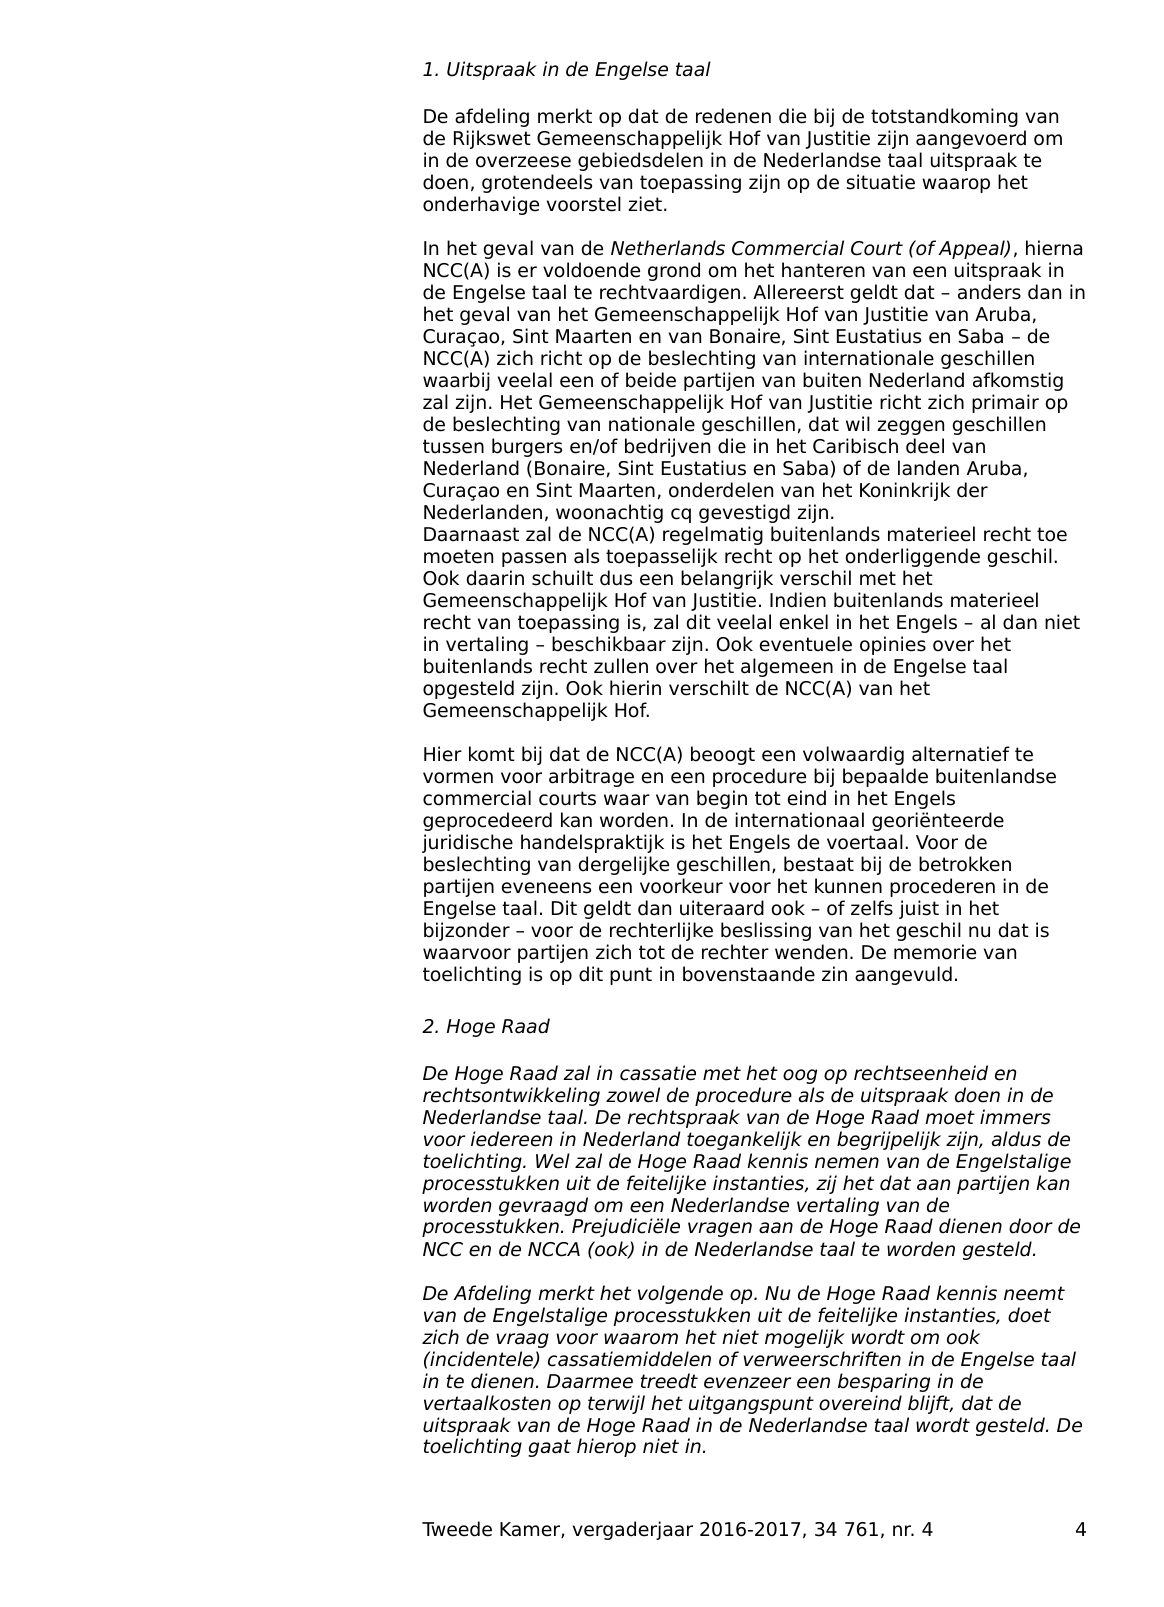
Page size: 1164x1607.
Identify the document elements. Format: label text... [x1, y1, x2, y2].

subtitle 1. Uitspraak in de Engelse taal [422, 59, 1087, 81]
text De Afdeling merkt het volgende op. Nu de Hoge Raad kennis neemt van de Engelstalige processtukken uit de feitelijke instanties, doet zich de vraag voor waarom het niet mogelijk wordt om ook (incidentele) cassatiemiddelen of verweerschriften in de Engelse taal in te dienen. Daarmee treedt evenzeer een besparing in de vertaalkosten op terwijl het uitgangspunt overeind blijft, dat de uitspraak van de Hoge Raad in de Nederlandse taal wordt gesteld. De toelichting gaat hierop niet in. [422, 1283, 1087, 1458]
text Hier komt bij dat de NCC(A) beoogt een volwaardig alternatief te vormen voor arbitrage en een procedure bij bepaalde buitenlandse commercial courts waar van begin tot eind in het Engels geprocedeerd kan worden. In de internationaal georiënteerde juridische handelspraktijk is het Engels de voertaal. Voor de beslechting van dergelijke geschillen, bestaat bij de betrokken partijen eveneens een voorkeur voor het kunnen procederen in de Engelse taal. Dit geldt dan uiteraard ook – of zelfs juist in het bijzonder – voor de rechterlijke beslissing van het geschil nu dat is waarvoor partijen zich tot de rechter wenden. De memorie van toelichting is op dit punt in bovenstaande zin aangevuld. [422, 744, 1087, 986]
subtitle 2. Hoge Raad [422, 1016, 1087, 1038]
text De Hoge Raad zal in cassatie met het oog op rechtseenheid en rechtsontwikkeling zowel de procedure als de uitspraak doen in de Nederlandse taal. De rechtspraak van de Hoge Raad moet immers voor iedereen in Nederland toegankelijk en begrijpelijk zijn, aldus de toelichting. Wel zal de Hoge Raad kennis nemen van de Engelstalige processtukken uit de feitelijke instanties, zij het dat aan partijen kan worden gevraagd om een Nederlandse vertaling van de processtukken. Prejudiciële vragen aan de Hoge Raad dienen door de NCC en de NCCA (ook) in de Nederlandse taal te worden gesteld. [422, 1063, 1087, 1260]
text In het geval van de Netherlands Commercial Court (of Appeal), hierna NCC(A) is er voldoende grond om het hanteren van een uitspraak in de Engelse taal te rechtvaardigen. Allereerst geldt dat – anders dan in het geval van het Gemeenschappelijk Hof van Justitie van Aruba, Curaçao, Sint Maarten en van Bonaire, Sint Eustatius en Saba – de NCC(A) zich richt op de beslechting van internationale geschillen waarbij veelal een of beide partijen van buiten Nederland afkomstig zal zijn. Het Gemeenschappelijk Hof van Justitie richt zich primair op de beslechting van nationale geschillen, dat wil zeggen geschillen tussen burgers en/of bedrijven die in het Caribisch deel van Nederland (Bonaire, Sint Eustatius en Saba) of de landen Aruba, Curaçao en Sint Maarten, onderdelen van het Koninkrijk der Nederlanden, woonachtig cq gevestigd zijn. [422, 238, 1087, 524]
text Daarnaast zal de NCC(A) regelmatig buitenlands materieel recht toe moeten passen als toepasselijk recht op het onderliggende geschil. Ook daarin schuilt dus een belangrijk verschil met het Gemeenschappelijk Hof van Justitie. Indien buitenlands materieel recht van toepassing is, zal dit veelal enkel in het Engels – al dan niet in vertaling – beschikbaar zijn. Ook eventuele opinies over het buitenlands recht zullen over het algemeen in de Engelse taal opgesteld zijn. Ook hierin verschilt de NCC(A) van het Gemeenschappelijk Hof. [422, 524, 1087, 722]
text De afdeling merkt op dat de redenen die bij de totstandkoming van de Rijkswet Gemeenschappelijk Hof van Justitie zijn aangevoerd om in de overzeese gebiedsdelen in de Nederlandse taal uitspraak te doen, grotendeels van toepassing zijn op de situatie waarop het onderhavige voorstel ziet. [422, 106, 1087, 216]
